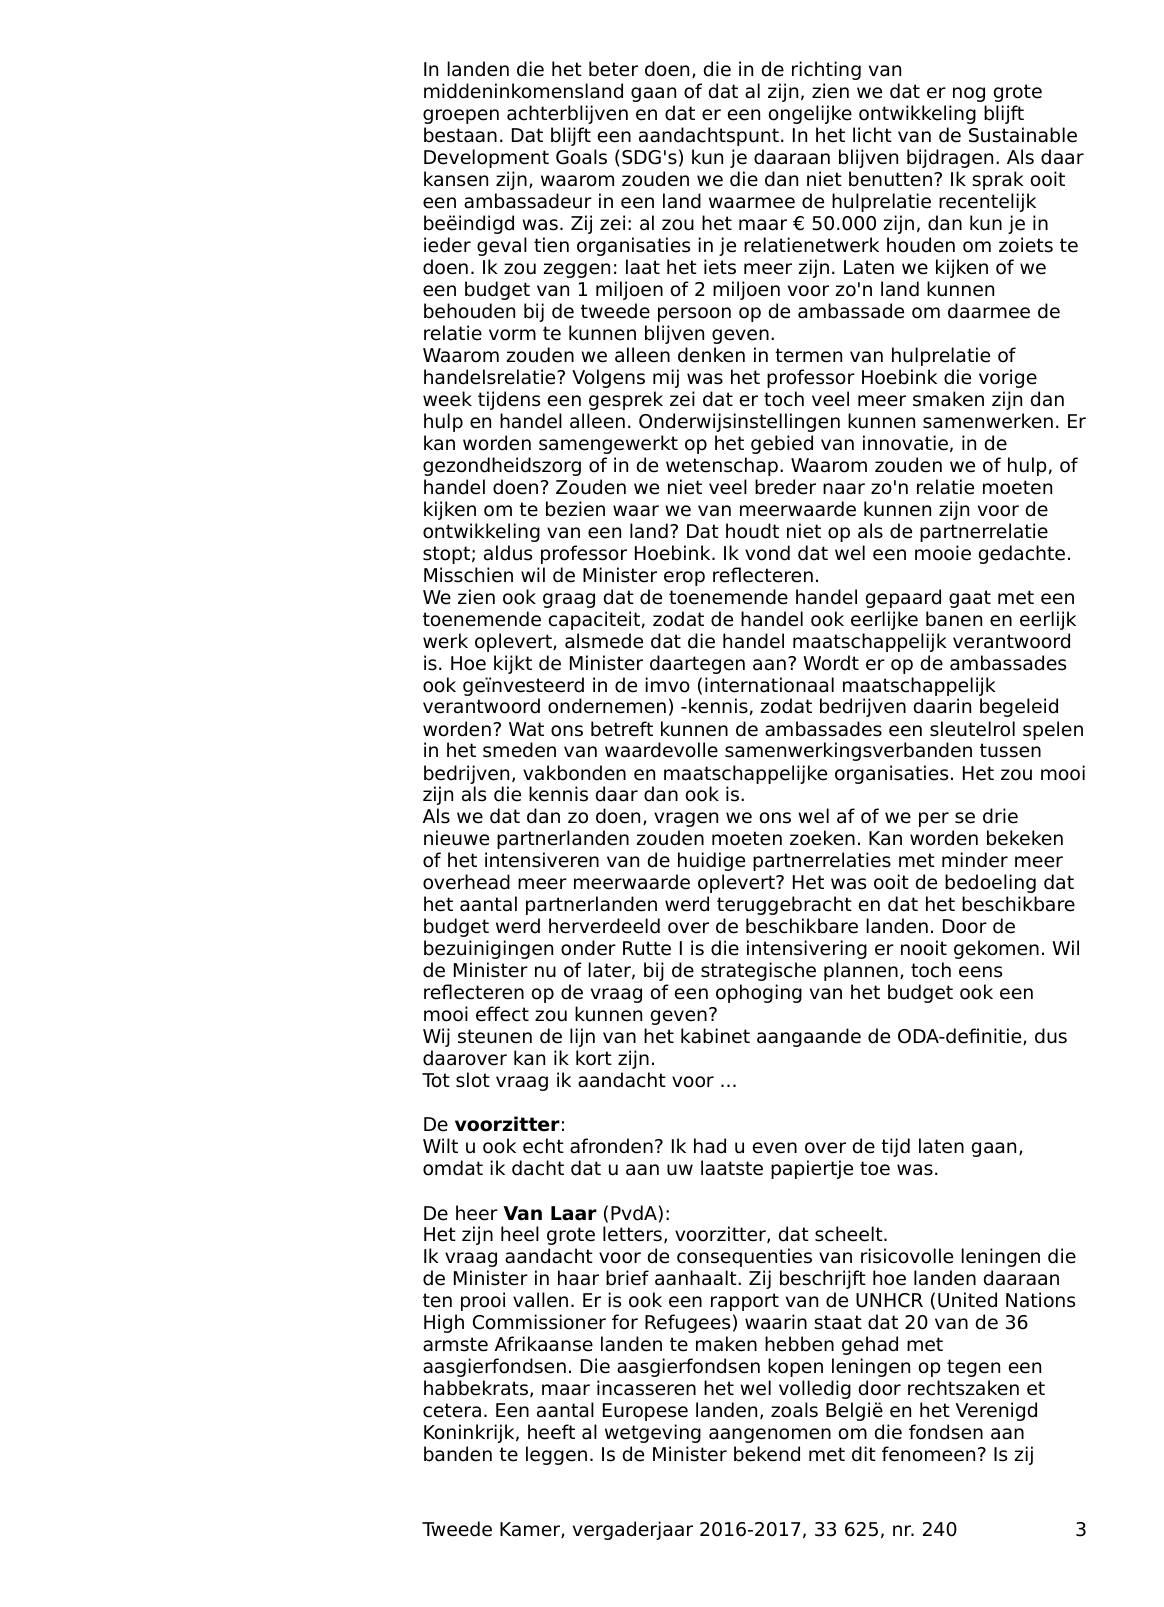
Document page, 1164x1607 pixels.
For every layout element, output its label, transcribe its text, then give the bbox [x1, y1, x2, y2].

text Ik vraag aandacht voor de consequenties van risicovolle leningen die de Minister in haar brief aanhaalt. Zij beschrijft hoe landen daaraan ten prooi vallen. Er is ook een rapport van de UNHCR (United Nations High Commissioner for Refugees) waarin staat dat 20 van de 36 armste Afrikaanse landen te maken hebben gehad met aasgierfondsen. Die aasgierfondsen kopen leningen op tegen een habbekrats, maar incasseren het wel volledig door rechtszaken et cetera. Een aantal Europese landen, zoals België en het Verenigd Koninkrijk, heeft al wetgeving aangenomen om die fondsen aan banden te leggen. Is de Minister bekend met dit fenomeen? Is zij [422, 1246, 1087, 1466]
text De voorzitter: [422, 1114, 1087, 1136]
text Tot slot vraag ik aandacht voor ... [422, 1070, 1087, 1092]
text De heer Van Laar (PvdA): [422, 1202, 1087, 1224]
text We zien ook graag dat de toenemende handel gepaard gaat met een toenemende capaciteit, zodat de handel ook eerlijke banen en eerlijk werk oplevert, alsmede dat die handel maatschappelijk verantwoord is. Hoe kijkt de Minister daartegen aan? Wordt er op de ambassades ook geïnvesteerd in de imvo (internationaal maatschappelijk verantwoord ondernemen) -kennis, zodat bedrijven daarin begeleid worden? Wat ons betreft kunnen de ambassades een sleutelrol spelen in het smeden van waardevolle samenwerkingsverbanden tussen bedrijven, vakbonden en maatschappelijke organisaties. Het zou mooi zijn als die kennis daar dan ook is. [422, 587, 1087, 806]
text Wilt u ook echt afronden? Ik had u even over de tijd laten gaan, omdat ik dacht dat u aan uw laatste papiertje toe was. [422, 1136, 1087, 1180]
text In landen die het beter doen, die in de richting van middeninkomensland gaan of dat al zijn, zien we dat er nog grote groepen achterblijven en dat er een ongelijke ontwikkeling blijft bestaan. Dat blijft een aandachtspunt. In het licht van de Sustainable Development Goals (SDG's) kun je daaraan blijven bijdragen. Als daar kansen zijn, waarom zouden we die dan niet benutten? Ik sprak ooit een ambassadeur in een land waarmee de hulprelatie recentelijk beëindigd was. Zij zei: al zou het maar € 50.000 zijn, dan kun je in ieder geval tien organisaties in je relatienetwerk houden om zoiets te doen. Ik zou zeggen: laat het iets meer zijn. Laten we kijken of we een budget van 1 miljoen of 2 miljoen voor zo'n land kunnen behouden bij de tweede persoon op de ambassade om daarmee de relatie vorm te kunnen blijven geven. [422, 59, 1087, 345]
text Als we dat dan zo doen, vragen we ons wel af of we per se drie nieuwe partnerlanden zouden moeten zoeken. Kan worden bekeken of het intensiveren van de huidige partnerrelaties met minder meer overhead meer meerwaarde oplevert? Het was ooit de bedoeling dat het aantal partnerlanden werd teruggebracht en dat het beschikbare budget werd herverdeeld over de beschikbare landen. Door de bezuinigingen onder Rutte I is die intensivering er nooit gekomen. Wil de Minister nu of later, bij de strategische plannen, toch eens reflecteren op de vraag of een ophoging van het budget ook een mooi effect zou kunnen geven? [422, 806, 1087, 1026]
text Het zijn heel grote letters, voorzitter, dat scheelt. [422, 1224, 1087, 1246]
text Waarom zouden we alleen denken in termen van hulprelatie of handelsrelatie? Volgens mij was het professor Hoebink die vorige week tijdens een gesprek zei dat er toch veel meer smaken zijn dan hulp en handel alleen. Onderwijsinstellingen kunnen samenwerken. Er kan worden samengewerkt op het gebied van innovatie, in de gezondheidszorg of in de wetenschap. Waarom zouden we of hulp, of handel doen? Zouden we niet veel breder naar zo'n relatie moeten kijken om te bezien waar we van meerwaarde kunnen zijn voor de ontwikkeling van een land? Dat houdt niet op als de partnerrelatie stopt; aldus professor Hoebink. Ik vond dat wel een mooie gedachte. Misschien wil de Minister erop reflecteren. [422, 345, 1087, 587]
text Wij steunen de lijn van het kabinet aangaande de ODA-definitie, dus daarover kan ik kort zijn. [422, 1026, 1087, 1070]
